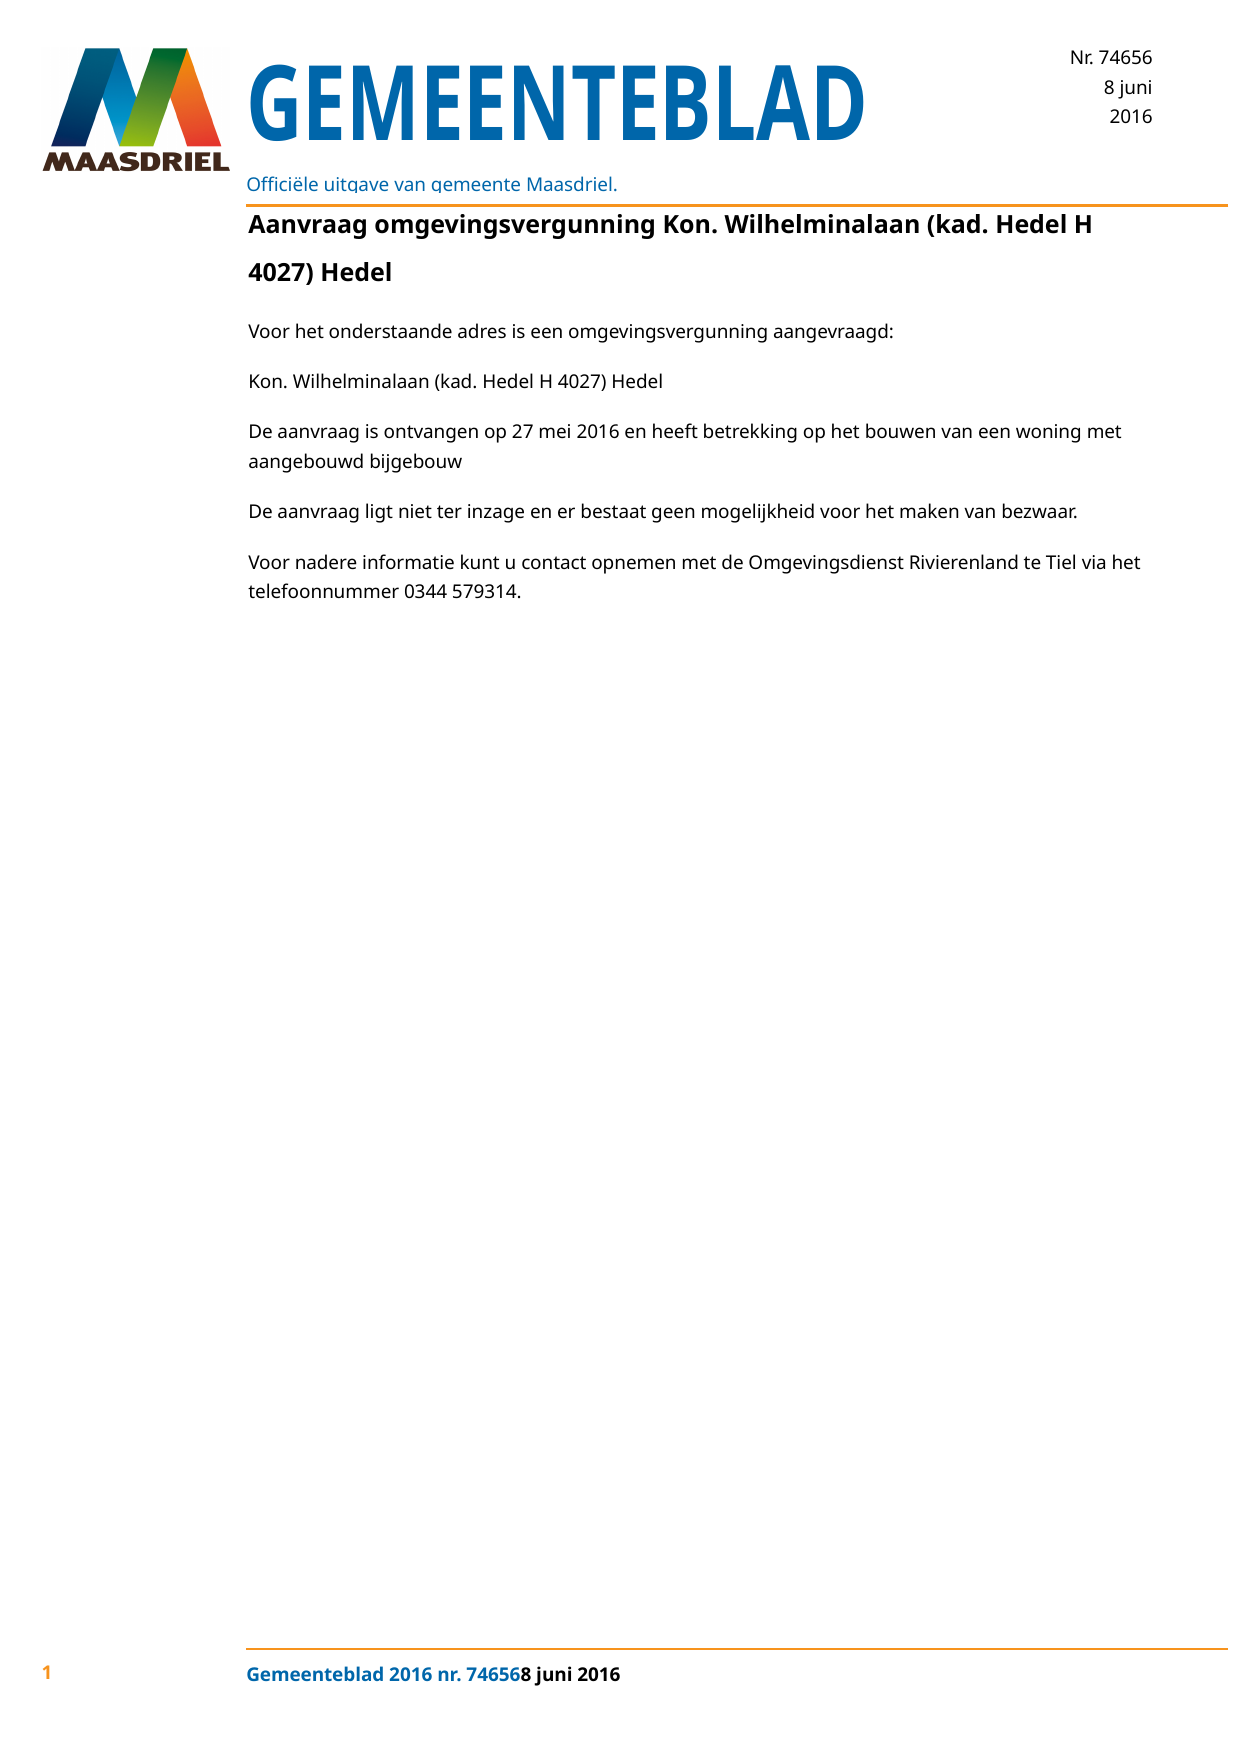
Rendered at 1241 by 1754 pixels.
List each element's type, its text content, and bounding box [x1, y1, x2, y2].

text De aanvraag is ontvangen op 27 mei 2016 en heeft betrekking op het bouwen van een woning met aangebouwd bijgebouw [248, 419, 1152, 474]
text Voor het onderstaande adres is een omgevingsvergunning aangevraagd: [248, 318, 1152, 344]
text Aanvraag omgevingsvergunning Kon. Wilhelminalaan (kad. Hedel H 4027) Hedel [248, 207, 1152, 288]
text De aanvraag ligt niet ter inzage en er bestaat geen mogelijkheid voor het maken van bezwaar. [248, 499, 1152, 524]
text Voor nadere informatie kunt u contact opnemen met de Omgevingsdienst Rivierenland te Tiel via het telefoonnummer 0344 579314. [248, 549, 1152, 604]
picture [41, 47, 231, 172]
text Kon. Wilhelminalaan (kad. Hedel H 4027) Hedel [248, 368, 1152, 394]
